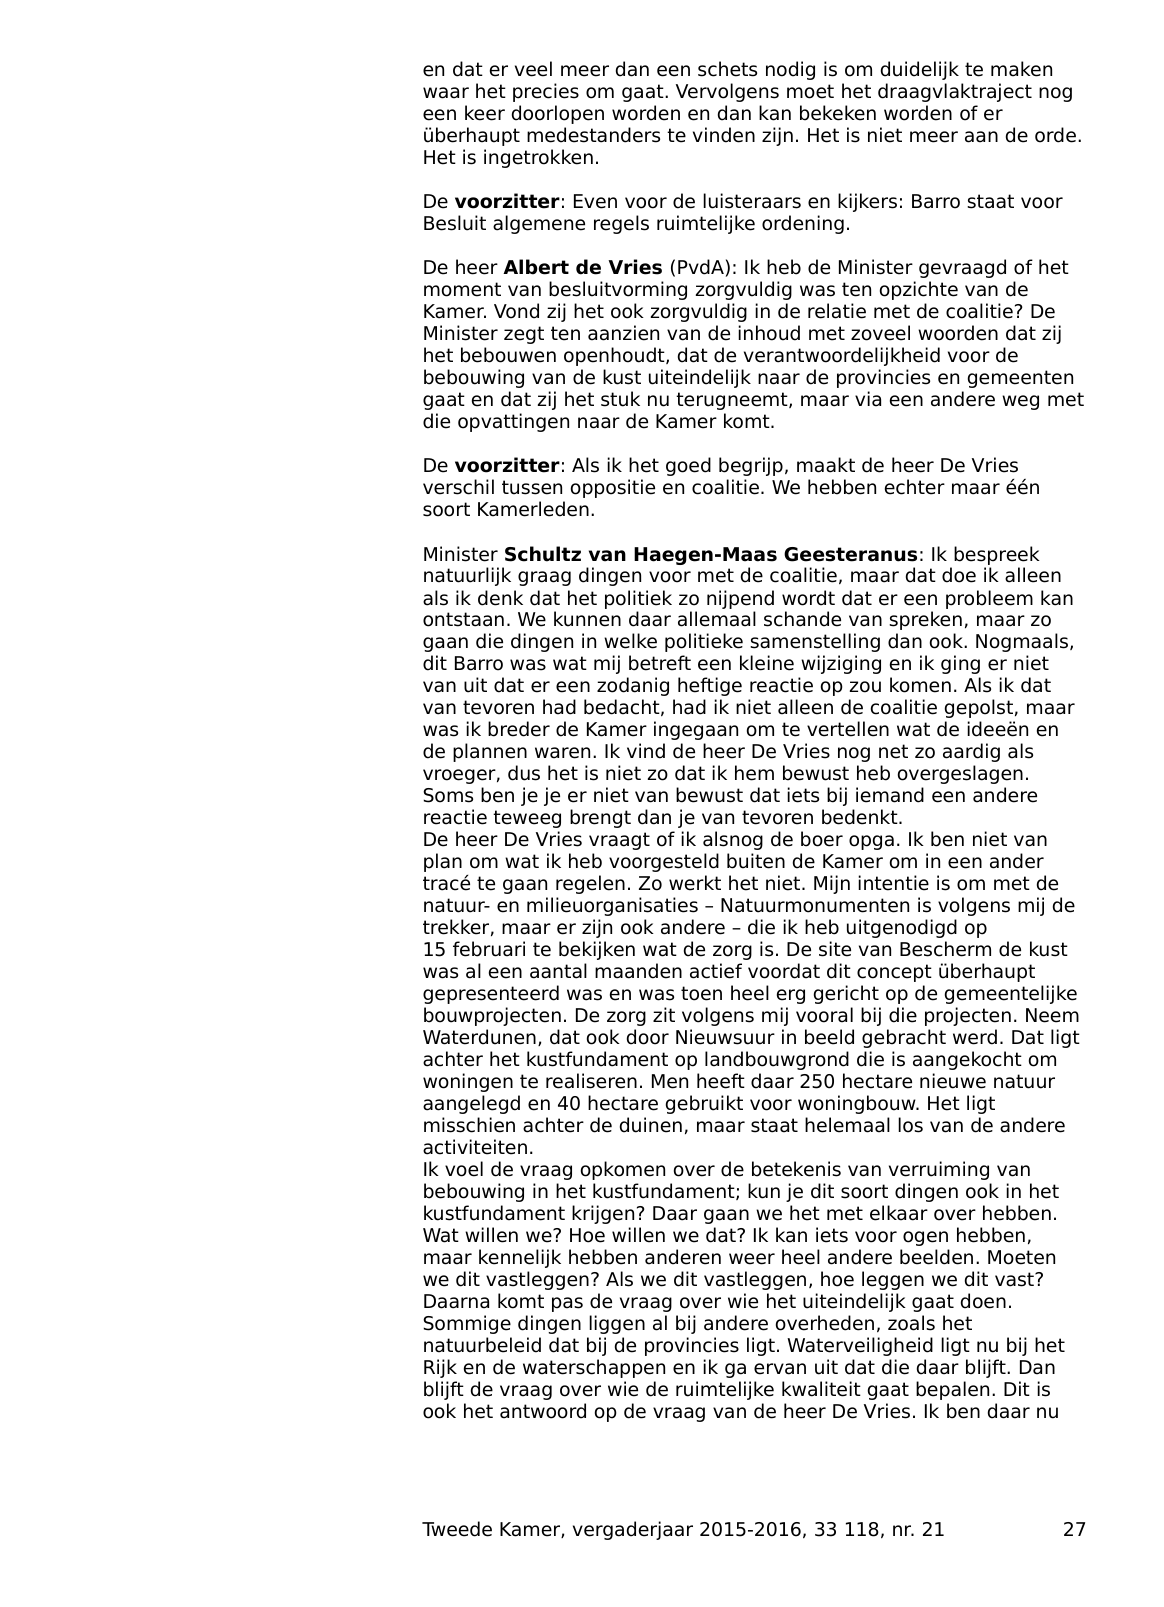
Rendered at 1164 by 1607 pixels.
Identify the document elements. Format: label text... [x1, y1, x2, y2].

text De heer De Vries vraagt of ik alsnog de boer opga. Ik ben niet van plan om wat ik heb voorgesteld buiten de Kamer om in een ander tracé te gaan regelen. Zo werkt het niet. Mijn intentie is om met de natuur- en milieuorganisaties – Natuurmonumenten is volgens mij de trekker, maar er zijn ook andere – die ik heb uitgenodigd op 15 februari te bekijken wat de zorg is. De site van Bescherm de kust was al een aantal maanden actief voordat dit concept überhaupt gepresenteerd was en was toen heel erg gericht op de gemeentelijke bouwprojecten. De zorg zit volgens mij vooral bij die projecten. Neem Waterdunen, dat ook door Nieuwsuur in beeld gebracht werd. Dat ligt achter het kustfundament op landbouwgrond die is aangekocht om woningen te realiseren. Men heeft daar 250 hectare nieuwe natuur aangelegd en 40 hectare gebruikt voor woningbouw. Het ligt misschien achter de duinen, maar staat helemaal los van de andere activiteiten. [422, 829, 1087, 1159]
text De voorzitter: Als ik het goed begrijp, maakt de heer De Vries verschil tussen oppositie en coalitie. We hebben echter maar één soort Kamerleden. [422, 455, 1087, 521]
text De voorzitter: Even voor de luisteraars en kijkers: Barro staat voor Besluit algemene regels ruimtelijke ordening. [422, 191, 1087, 235]
text en dat er veel meer dan een schets nodig is om duidelijk te maken waar het precies om gaat. Vervolgens moet het draagvlaktraject nog een keer doorlopen worden en dan kan bekeken worden of er überhaupt medestanders te vinden zijn. Het is niet meer aan de orde. Het is ingetrokken. [422, 59, 1087, 169]
text Minister Schultz van Haegen-Maas Geesteranus: Ik bespreek natuurlijk graag dingen voor met de coalitie, maar dat doe ik alleen als ik denk dat het politiek zo nijpend wordt dat er een probleem kan ontstaan. We kunnen daar allemaal schande van spreken, maar zo gaan die dingen in welke politieke samenstelling dan ook. Nogmaals, dit Barro was wat mij betreft een kleine wijziging en ik ging er niet van uit dat er een zodanig heftige reactie op zou komen. Als ik dat van tevoren had bedacht, had ik niet alleen de coalitie gepolst, maar was ik breder de Kamer ingegaan om te vertellen wat de ideeën en de plannen waren. Ik vind de heer De Vries nog net zo aardig als vroeger, dus het is niet zo dat ik hem bewust heb overgeslagen. Soms ben je je er niet van bewust dat iets bij iemand een andere reactie teweeg brengt dan je van tevoren bedenkt. [422, 543, 1087, 829]
text Ik voel de vraag opkomen over de betekenis van verruiming van bebouwing in het kustfundament; kun je dit soort dingen ook in het kustfundament krijgen? Daar gaan we het met elkaar over hebben. Wat willen we? Hoe willen we dat? Ik kan iets voor ogen hebben, maar kennelijk hebben anderen weer heel andere beelden. Moeten we dit vastleggen? Als we dit vastleggen, hoe leggen we dit vast? Daarna komt pas de vraag over wie het uiteindelijk gaat doen. Sommige dingen liggen al bij andere overheden, zoals het natuurbeleid dat bij de provincies ligt. Waterveiligheid ligt nu bij het Rijk en de waterschappen en ik ga ervan uit dat die daar blijft. Dan blijft de vraag over wie de ruimtelijke kwaliteit gaat bepalen. Dit is ook het antwoord op de vraag van de heer De Vries. Ik ben daar nu [422, 1159, 1087, 1423]
text De heer Albert de Vries (PvdA): Ik heb de Minister gevraagd of het moment van besluitvorming zorgvuldig was ten opzichte van de Kamer. Vond zij het ook zorgvuldig in de relatie met de coalitie? De Minister zegt ten aanzien van de inhoud met zoveel woorden dat zij het bebouwen openhoudt, dat de verantwoordelijkheid voor de bebouwing van de kust uiteindelijk naar de provincies en gemeenten gaat en dat zij het stuk nu terugneemt, maar via een andere weg met die opvattingen naar de Kamer komt. [422, 257, 1087, 433]
